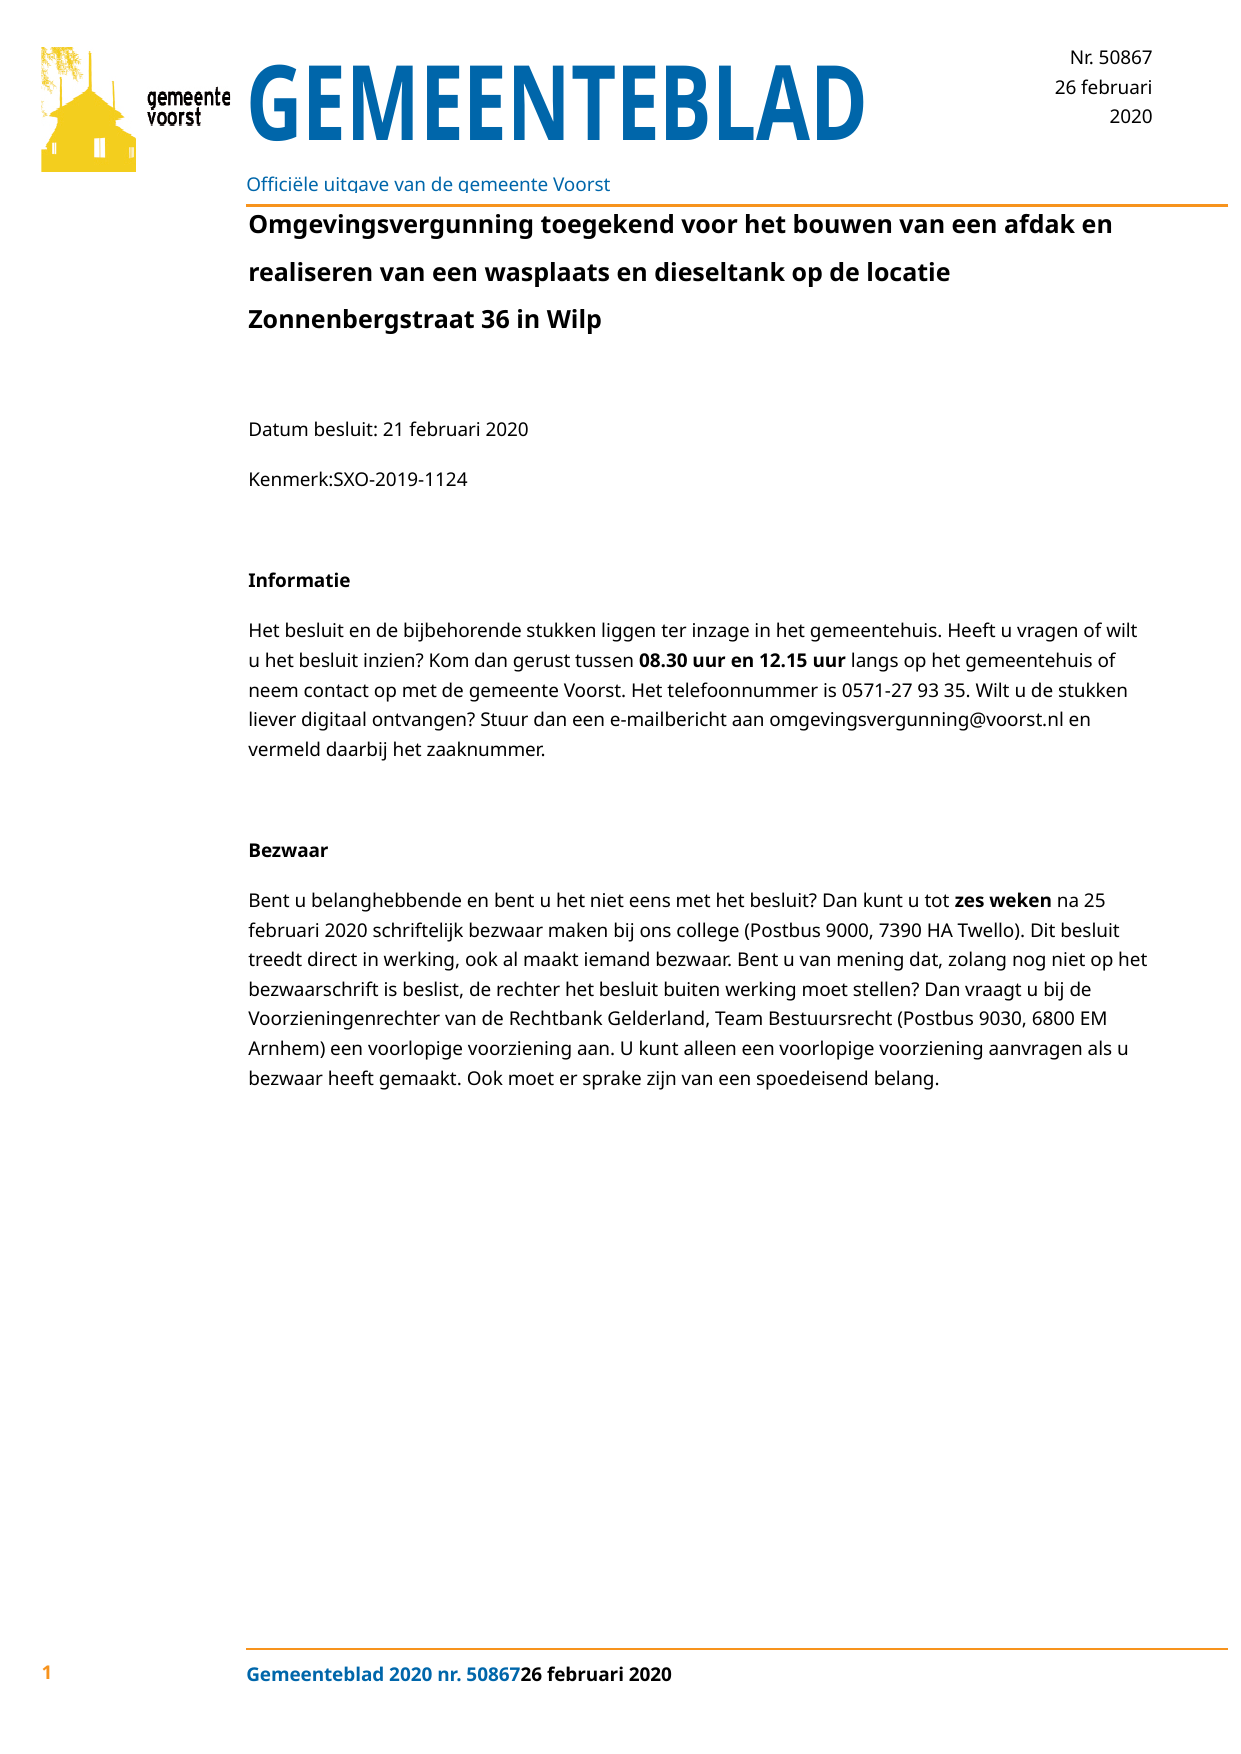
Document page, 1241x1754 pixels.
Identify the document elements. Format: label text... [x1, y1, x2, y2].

text Omgevingsvergunning toegekend voor het bouwen van een afdak en realiseren van een wasplaats en dieseltank op de locatie Zonnenbergstraat 36 in Wilp [248, 207, 1152, 336]
text Bezwaar [248, 837, 1152, 862]
text Datum besluit: 21 februari 2020 [248, 416, 1152, 442]
text Bent u belanghebbende en bent u het niet eens met het besluit? Dan kunt u tot zes weken na 25 februari 2020 schriftelijk bezwaar maken bij ons college (Postbus 9000, 7390 HA Twello). Dit besluit treedt direct in werking, ook al maakt iemand bezwaar. Bent u van mening dat, zolang nog niet op het bezwaarschrift is beslist, de rechter het besluit buiten werking moet stellen? Dan vraagt u bij de Voorzieningenrechter van de Rechtbank Gelderland, Team Bestuursrecht (Postbus 9030, 6800 EM Arnhem) een voorlopige voorziening aan. U kunt alleen een voorlopige voorziening aanvragen als u bezwaar heeft gemaakt. Ook moet er sprake zijn van een spoedeisend belang. [248, 887, 1152, 1090]
text Het besluit en de bijbehorende stukken liggen ter inzage in het gemeentehuis. Heeft u vragen of wilt u het besluit inzien? Kom dan gerust tussen 08.30 uur en 12.15 uur langs op het gemeentehuis of neem contact op met de gemeente Voorst. Het telefoonnummer is 0571-27 93 35. Wilt u de stukken liever digitaal ontvangen? Stuur dan een e-mailbericht aan omgevingsvergunning@voorst.nl en vermeld daarbij het zaaknummer. [248, 618, 1152, 762]
text Informatie [248, 567, 1152, 593]
picture [41, 47, 231, 172]
text Kenmerk:SXO-2019-1124 [248, 466, 1152, 492]
